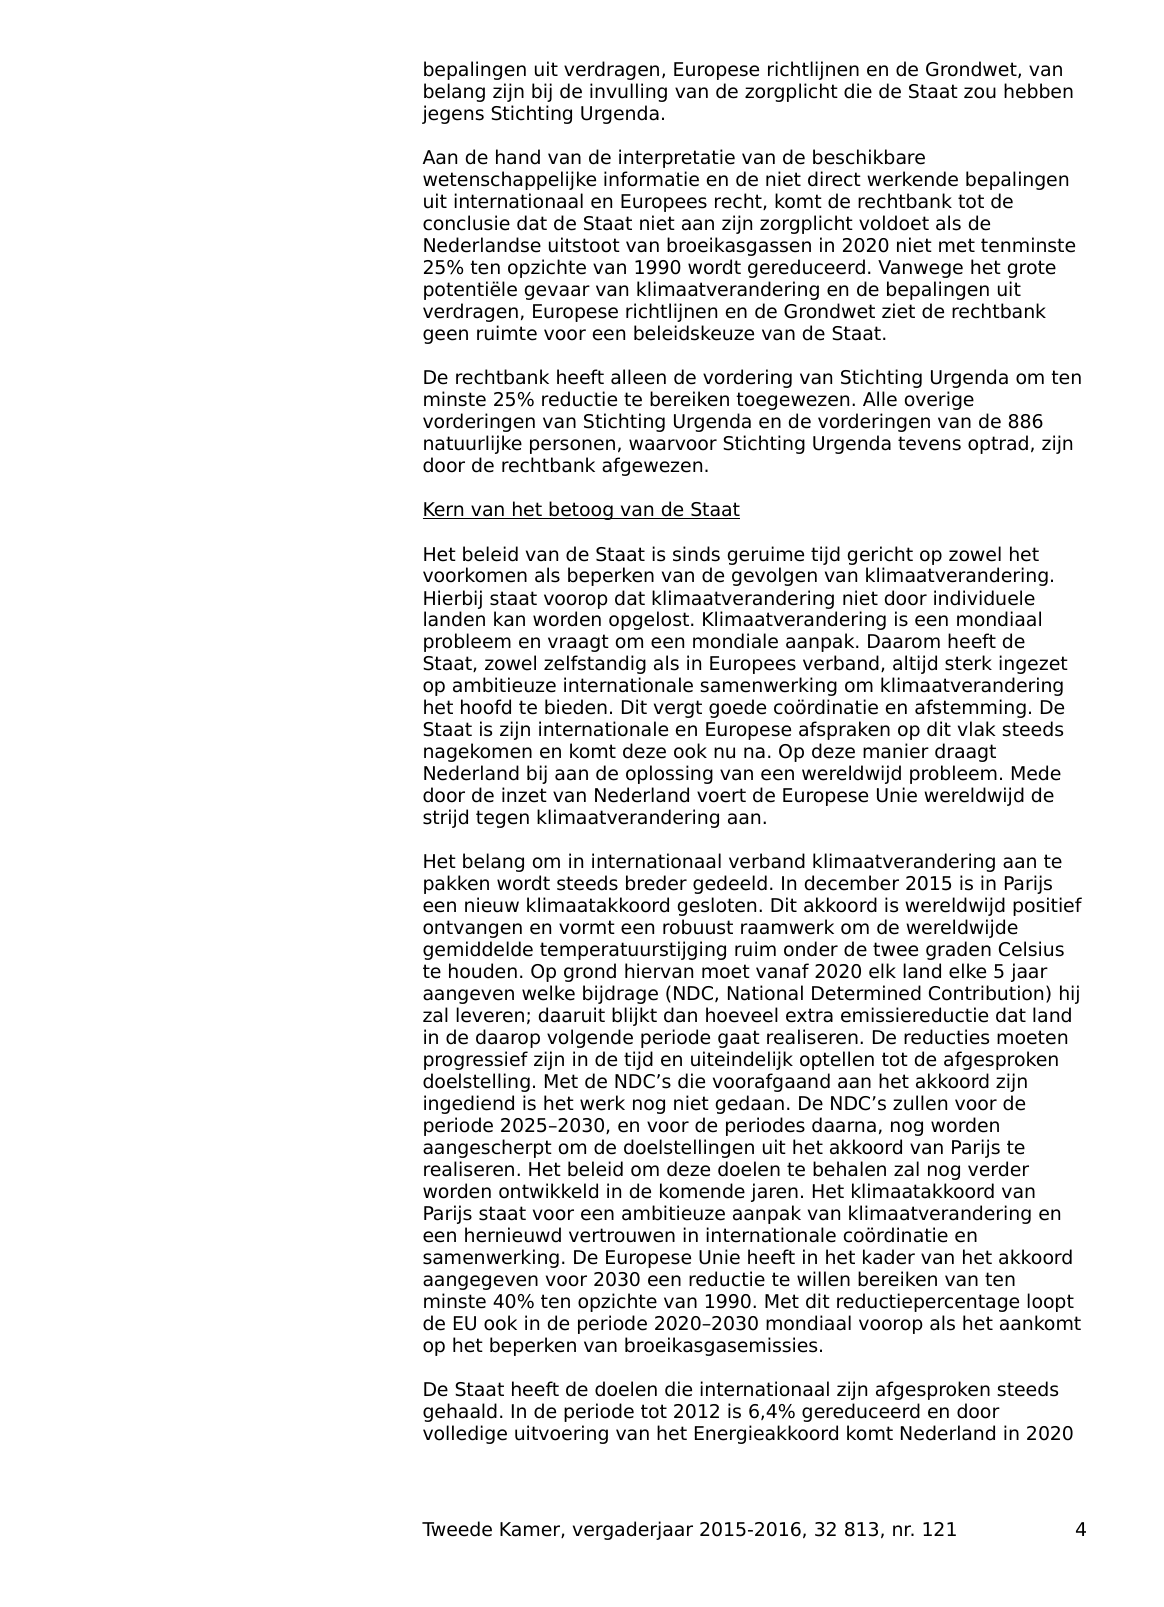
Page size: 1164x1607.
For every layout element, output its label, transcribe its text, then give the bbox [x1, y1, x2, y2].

text De Staat heeft de doelen die internationaal zijn afgesproken steeds gehaald. In de periode tot 2012 is 6,4% gereduceerd en door volledige uitvoering van het Energieakkoord komt Nederland in 2020 [422, 1379, 1087, 1445]
text Het beleid van de Staat is sinds geruime tijd gericht op zowel het voorkomen als beperken van de gevolgen van klimaatverandering. Hierbij staat voorop dat klimaatverandering niet door individuele landen kan worden opgelost. Klimaatverandering is een mondiaal probleem en vraagt om een mondiale aanpak. Daarom heeft de Staat, zowel zelfstandig als in Europees verband, altijd sterk ingezet op ambitieuze internationale samenwerking om klimaatverandering het hoofd te bieden. Dit vergt goede coördinatie en afstemming. De Staat is zijn internationale en Europese afspraken op dit vlak steeds nagekomen en komt deze ook nu na. Op deze manier draagt Nederland bij aan de oplossing van een wereldwijd probleem. Mede door de inzet van Nederland voert de Europese Unie wereldwijd de strijd tegen klimaatverandering aan. [422, 543, 1087, 829]
text Aan de hand van de interpretatie van de beschikbare wetenschappelijke informatie en de niet direct werkende bepalingen uit internationaal en Europees recht, komt de rechtbank tot de conclusie dat de Staat niet aan zijn zorgplicht voldoet als de Nederlandse uitstoot van broeikasgassen in 2020 niet met tenminste 25% ten opzichte van 1990 wordt gereduceerd. Vanwege het grote potentiële gevaar van klimaatverandering en de bepalingen uit verdragen, Europese richtlijnen en de Grondwet ziet de rechtbank geen ruimte voor een beleidskeuze van de Staat. [422, 147, 1087, 345]
text Het belang om in internationaal verband klimaatverandering aan te pakken wordt steeds breder gedeeld. In december 2015 is in Parijs een nieuw klimaatakkoord gesloten. Dit akkoord is wereldwijd positief ontvangen en vormt een robuust raamwerk om de wereldwijde gemiddelde temperatuurstijging ruim onder de twee graden Celsius te houden. Op grond hiervan moet vanaf 2020 elk land elke 5 jaar aangeven welke bijdrage (NDC, National Determined Contribution) hij zal leveren; daaruit blijkt dan hoeveel extra emissiereductie dat land in de daarop volgende periode gaat realiseren. De reducties moeten progressief zijn in de tijd en uiteindelijk optellen tot de afgesproken doelstelling. Met de NDC’s die voorafgaand aan het akkoord zijn ingediend is het werk nog niet gedaan. De NDC’s zullen voor de periode 2025–2030, en voor de periodes daarna, nog worden aangescherpt om de doelstellingen uit het akkoord van Parijs te realiseren. Het beleid om deze doelen te behalen zal nog verder worden ontwikkeld in de komende jaren. Het klimaatakkoord van Parijs staat voor een ambitieuze aanpak van klimaatverandering en een hernieuwd vertrouwen in internationale coördinatie en samenwerking. De Europese Unie heeft in het kader van het akkoord aangegeven voor 2030 een reductie te willen bereiken van ten minste 40% ten opzichte van 1990. Met dit reductiepercentage loopt de EU ook in de periode 2020–2030 mondiaal voorop als het aankomt op het beperken van broeikasgasemissies. [422, 851, 1087, 1357]
text bepalingen uit verdragen, Europese richtlijnen en de Grondwet, van belang zijn bij de invulling van de zorgplicht die de Staat zou hebben jegens Stichting Urgenda. [422, 59, 1087, 125]
subtitle Kern van het betoog van de Staat [422, 499, 1087, 521]
text De rechtbank heeft alleen de vordering van Stichting Urgenda om ten minste 25% reductie te bereiken toegewezen. Alle overige vorderingen van Stichting Urgenda en de vorderingen van de 886 natuurlijke personen, waarvoor Stichting Urgenda tevens optrad, zijn door de rechtbank afgewezen. [422, 367, 1087, 477]
